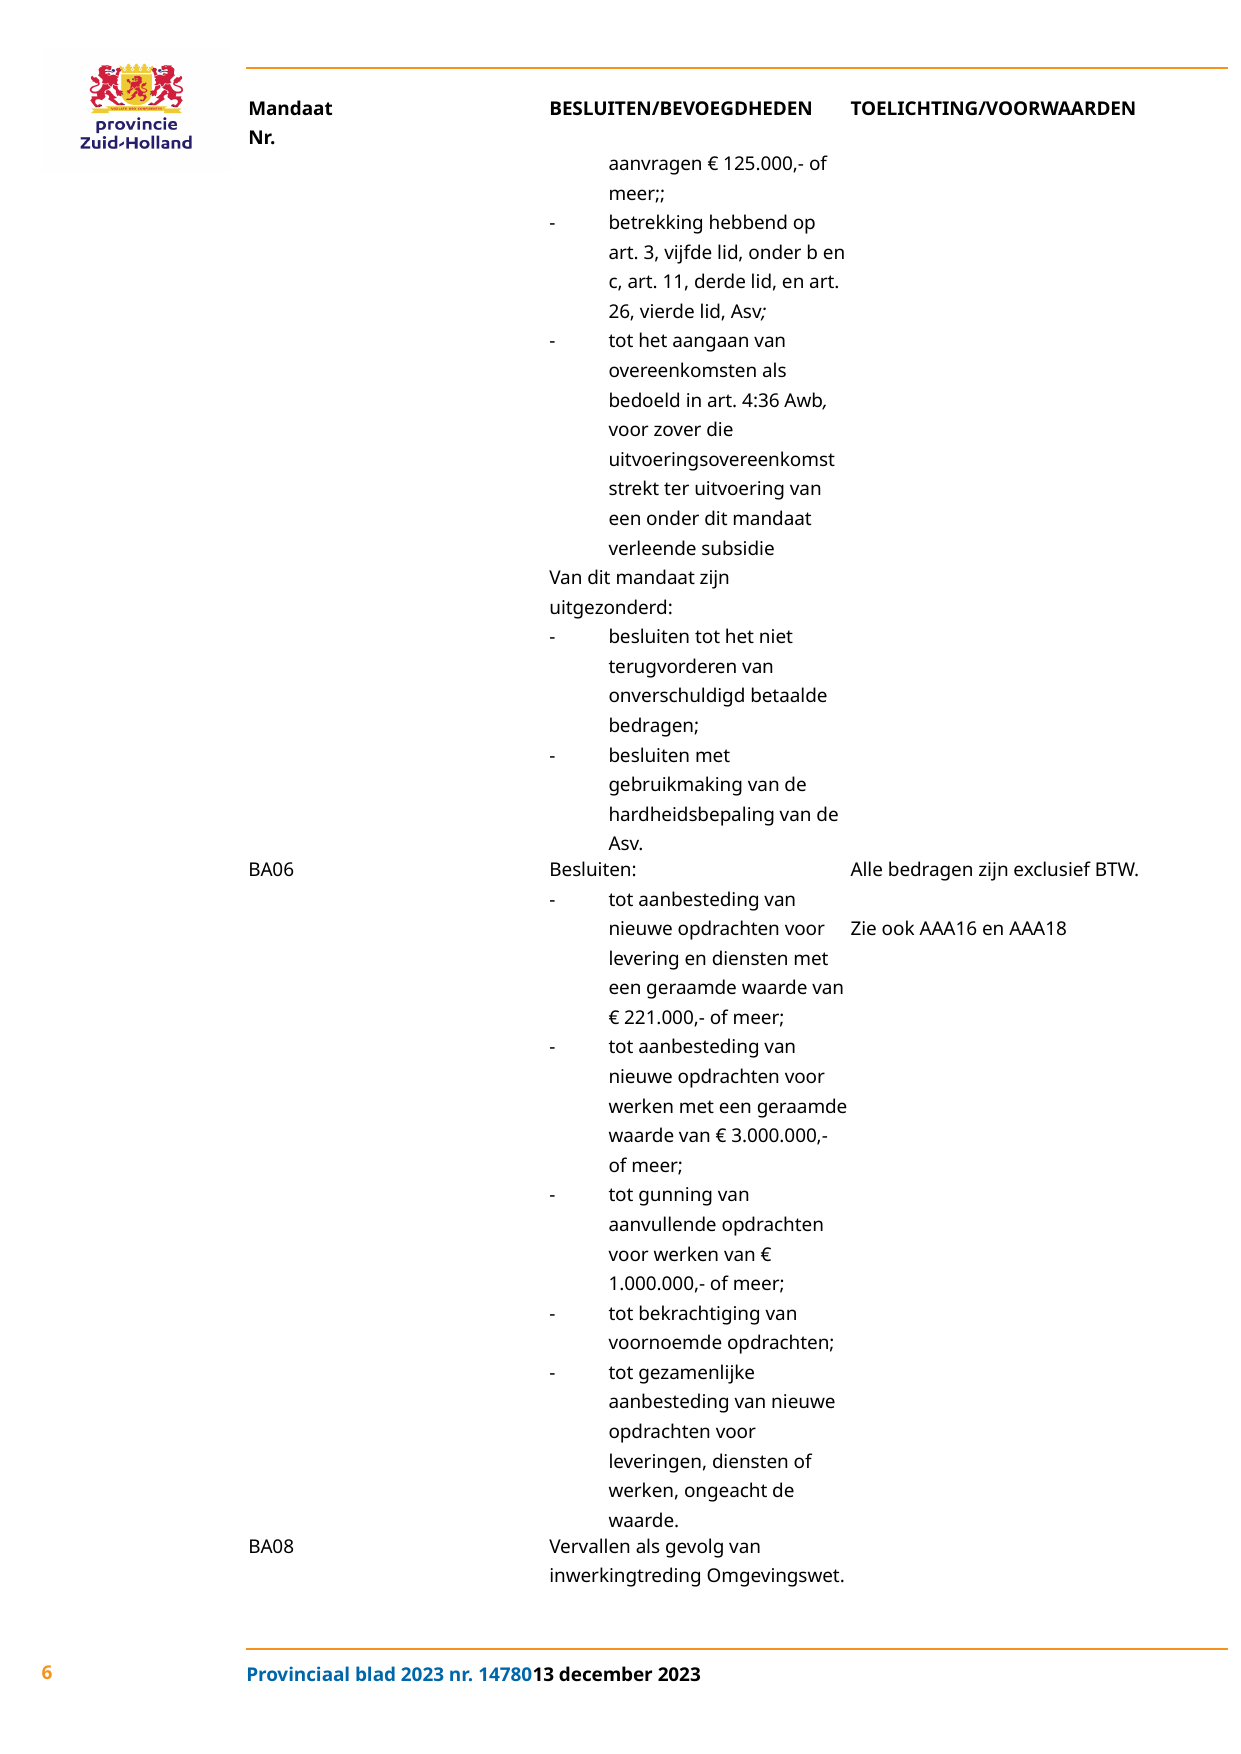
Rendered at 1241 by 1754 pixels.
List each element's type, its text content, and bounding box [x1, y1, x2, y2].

table_cell [850, 1533, 1152, 1588]
table_cell aanvragen € 125.000,- of meer;; betrekking hebbend op art. 3, vijfde lid, onder b en c, art. 11, derde lid, en art. 26, vierde lid, Asv; tot het aangaan van overeenkomsten als bedoeld in art. 4:36 Awb, voor zover die uitvoeringsovereenkomst strekt ter uitvoering van een onder dit mandaat verleende subsidie Van dit mandaat zijn uitgezonderd: besluiten tot het niet terugvorderen van onverschuldigd betaalde bedragen; besluiten met gebruikmaking van de hardheidsbepaling van de Asv. [549, 150, 850, 856]
table_header Mandaat Nr. [248, 95, 549, 150]
table_cell Besluiten: tot aanbesteding van nieuwe opdrachten voor levering en diensten met een geraamde waarde van € 221.000,- of meer; tot aanbesteding van nieuwe opdrachten voor werken met een geraamde waarde van € 3.000.000,- of meer; tot gunning van aanvullende opdrachten voor werken van € 1.000.000,- of meer; tot bekrachtiging van voornoemde opdrachten; tot gezamenlijke aanbesteding van nieuwe opdrachten voor leveringen, diensten of werken, ongeacht de waarde. [549, 856, 850, 1533]
table_header TOELICHTING/VOORWAARDEN [850, 95, 1152, 150]
table_cell BA08 [248, 1533, 549, 1588]
picture [41, 47, 231, 172]
table_cell Vervallen als gevolg van inwerkingtreding Omgevingswet. [549, 1533, 850, 1588]
table_cell Alle bedragen zijn exclusief BTW. Zie ook AAA16 en AAA18 [850, 856, 1152, 1533]
table_cell BA06 [248, 856, 549, 1533]
table_header BESLUITEN/BEVOEGDHEDEN [549, 95, 850, 150]
table_cell [248, 150, 549, 856]
table_cell [850, 150, 1152, 856]
